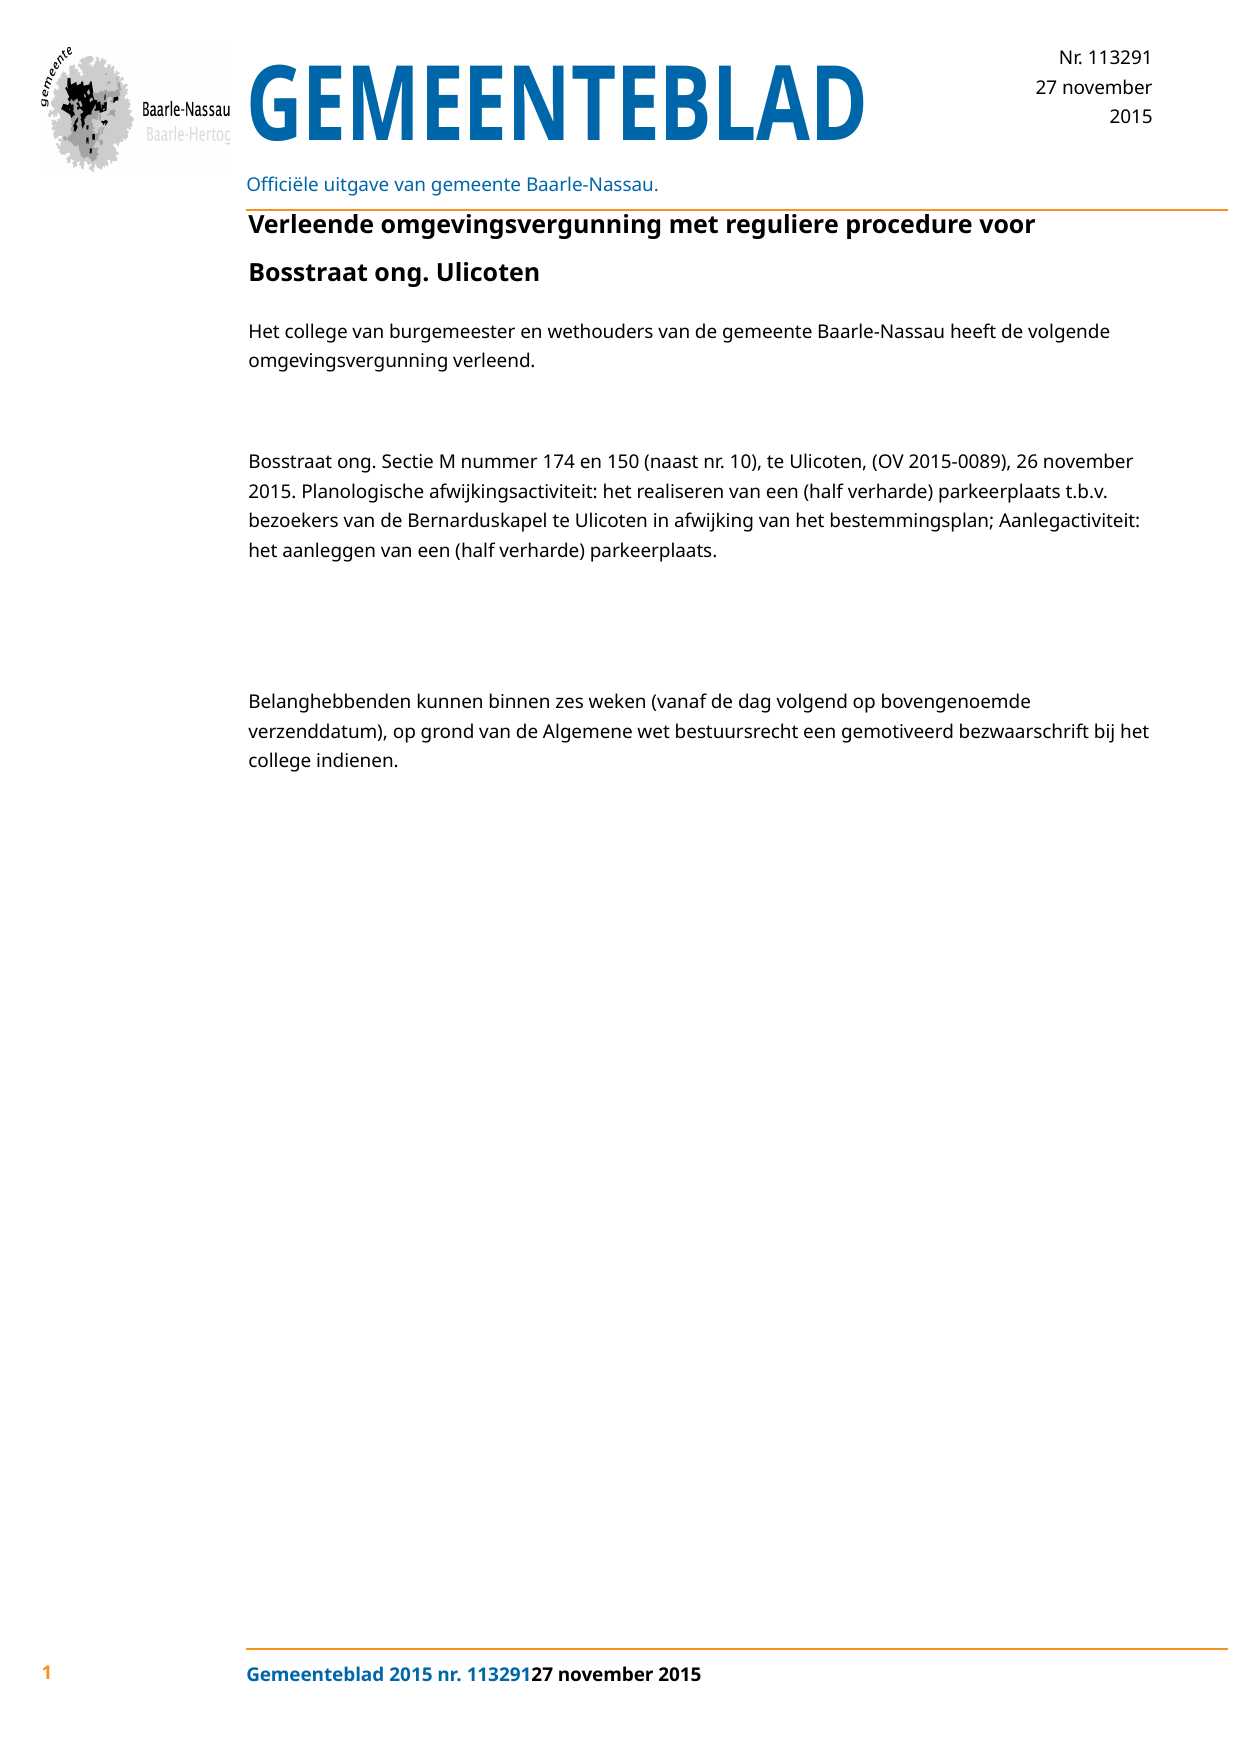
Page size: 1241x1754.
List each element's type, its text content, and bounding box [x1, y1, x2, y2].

text Het college van burgemeester en wethouders van de gemeente Baarle-Nassau heeft de volgende omgevingsvergunning verleend. [248, 318, 1152, 373]
text Belanghebbenden kunnen binnen zes weken (vanaf de dag volgend op bovengenoemde verzenddatum), op grond van de Algemene wet bestuursrecht een gemotiveerd bezwaarschrift bij het college indienen. [248, 688, 1152, 773]
text Bosstraat ong. Sectie M nummer 174 en 150 (naast nr. 10), te Ulicoten, (OV 2015-0089), 26 november 2015. Planologische afwijkingsactiviteit: het realiseren van een (half verharde) parkeerplaats t.b.v. bezoekers van de Bernarduskapel te Ulicoten in afwijking van het bestemmingsplan; Aanlegactiviteit: het aanleggen van een (half verharde) parkeerplaats. [248, 448, 1152, 563]
text Verleende omgevingsvergunning met reguliere procedure voor Bosstraat ong. Ulicoten [248, 211, 1152, 288]
picture [41, 47, 231, 172]
